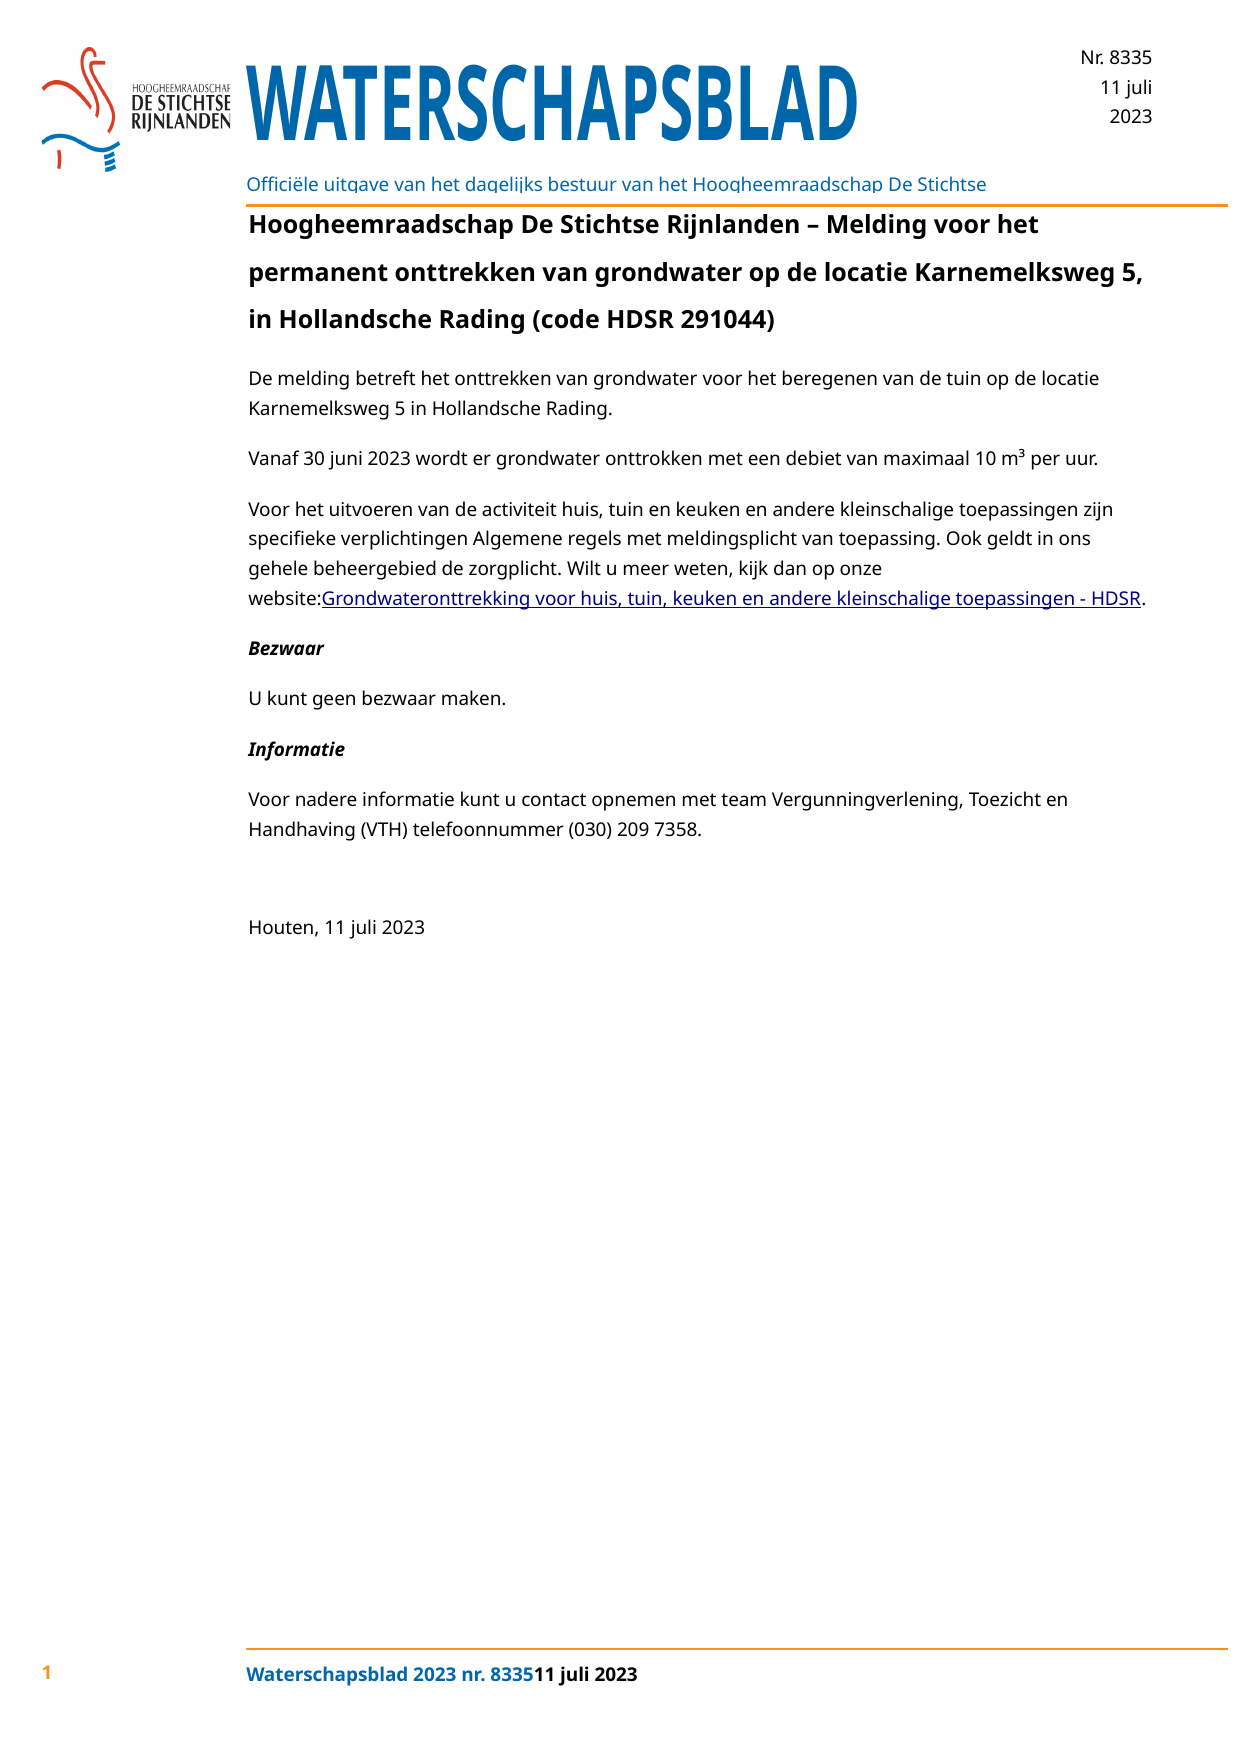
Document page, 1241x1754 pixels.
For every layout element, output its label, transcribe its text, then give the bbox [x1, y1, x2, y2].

text U kunt geen bezwaar maken. [248, 686, 1152, 711]
picture [41, 47, 231, 172]
text Voor het uitvoeren van de activiteit huis, tuin en keuken en andere kleinschalige toepassingen zijn specifieke verplichtingen Algemene regels met meldingsplicht van toepassing. Ook geldt in ons gehele beheergebied de zorgplicht. Wilt u meer weten, kijk dan op onze website:Grondwateronttrekking voor huis, tuin, keuken en andere kleinschalige toepassingen - HDSR. [248, 496, 1152, 610]
text De melding betreft het onttrekken van grondwater voor het beregenen van de tuin op de locatie Karnemelksweg 5 in Hollandsche Rading. [248, 366, 1152, 421]
text Vanaf 30 juni 2023 wordt er grondwater onttrokken met een debiet van maximaal 10 m³ per uur. [248, 446, 1152, 471]
text Bezwaar [248, 635, 1152, 661]
text Informatie [248, 736, 1152, 762]
text Houten, 11 juli 2023 [248, 914, 1152, 940]
text Hoogheemraadschap De Stichtse Rijnlanden – Melding voor het permanent onttrekken van grondwater op de locatie Karnemelksweg 5, in Hollandsche Rading (code HDSR 291044) [248, 207, 1152, 336]
text Voor nadere informatie kunt u contact opnemen met team Vergunningverlening, Toezicht en Handhaving (VTH) telefoonnummer (030) 209 7358. [248, 786, 1152, 842]
